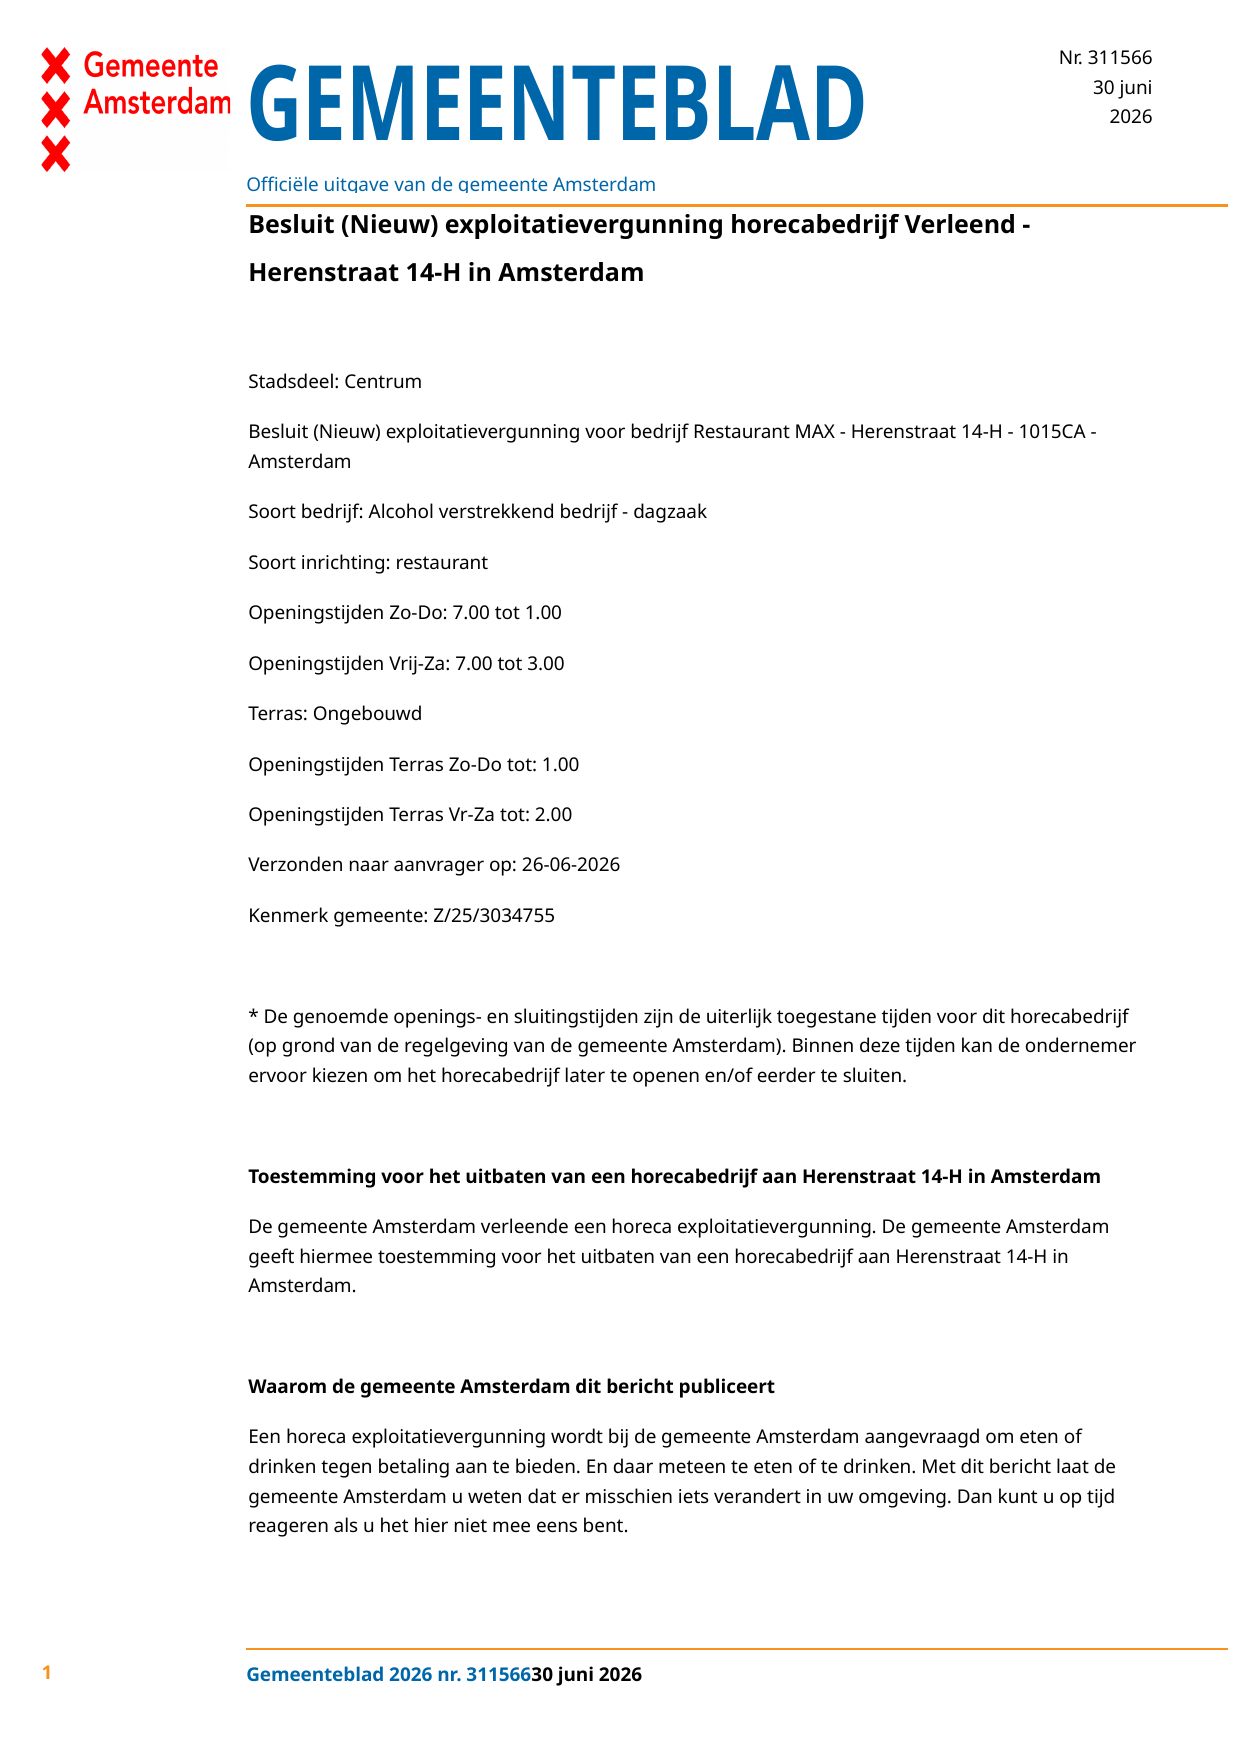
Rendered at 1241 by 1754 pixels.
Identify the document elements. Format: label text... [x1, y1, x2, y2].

text Besluit (Nieuw) exploitatievergunning horecabedrijf Verleend - Herenstraat 14-H in Amsterdam [248, 207, 1152, 288]
text * De genoemde openings- en sluitingstijden zijn de uiterlijk toegestane tijden voor dit horecabedrijf (op grond van de regelgeving van de gemeente Amsterdam). Binnen deze tijden kan de ondernemer ervoor kiezen om het horecabedrijf later te openen en/of eerder te sluiten. [248, 1003, 1152, 1088]
text Soort bedrijf: Alcohol verstrekkend bedrijf - dagzaak [248, 499, 1152, 524]
picture [41, 47, 231, 172]
text Openingstijden Terras Vr-Za tot: 2.00 [248, 801, 1152, 827]
text Waarom de gemeente Amsterdam dit bericht publiceert [248, 1373, 1152, 1399]
text Verzonden naar aanvrager op: 26-06-2026 [248, 852, 1152, 877]
text Kenmerk gemeente: Z/25/3034755 [248, 902, 1152, 928]
text Openingstijden Zo-Do: 7.00 tot 1.00 [248, 599, 1152, 625]
text Besluit (Nieuw) exploitatievergunning voor bedrijf Restaurant MAX - Herenstraat 14-H - 1015CA - Amsterdam [248, 419, 1152, 474]
text De gemeente Amsterdam verleende een horeca exploitatievergunning. De gemeente Amsterdam geeft hiermee toestemming voor het uitbaten van een horecabedrijf aan Herenstraat 14-H in Amsterdam. [248, 1213, 1152, 1298]
text Openingstijden Vrij-Za: 7.00 tot 3.00 [248, 650, 1152, 676]
text Openingstijden Terras Zo-Do tot: 1.00 [248, 751, 1152, 777]
text Een horeca exploitatievergunning wordt bij de gemeente Amsterdam aangevraagd om eten of drinken tegen betaling aan te bieden. En daar meteen te eten of te drinken. Met dit bericht laat de gemeente Amsterdam u weten dat er misschien iets verandert in uw omgeving. Dan kunt u op tijd reageren als u het hier niet mee eens bent. [248, 1424, 1152, 1538]
text Soort inrichting: restaurant [248, 549, 1152, 575]
text Terras: Ongebouwd [248, 700, 1152, 726]
text Stadsdeel: Centrum [248, 368, 1152, 394]
text Toestemming voor het uitbaten van een horecabedrijf aan Herenstraat 14-H in Amsterdam [248, 1163, 1152, 1189]
